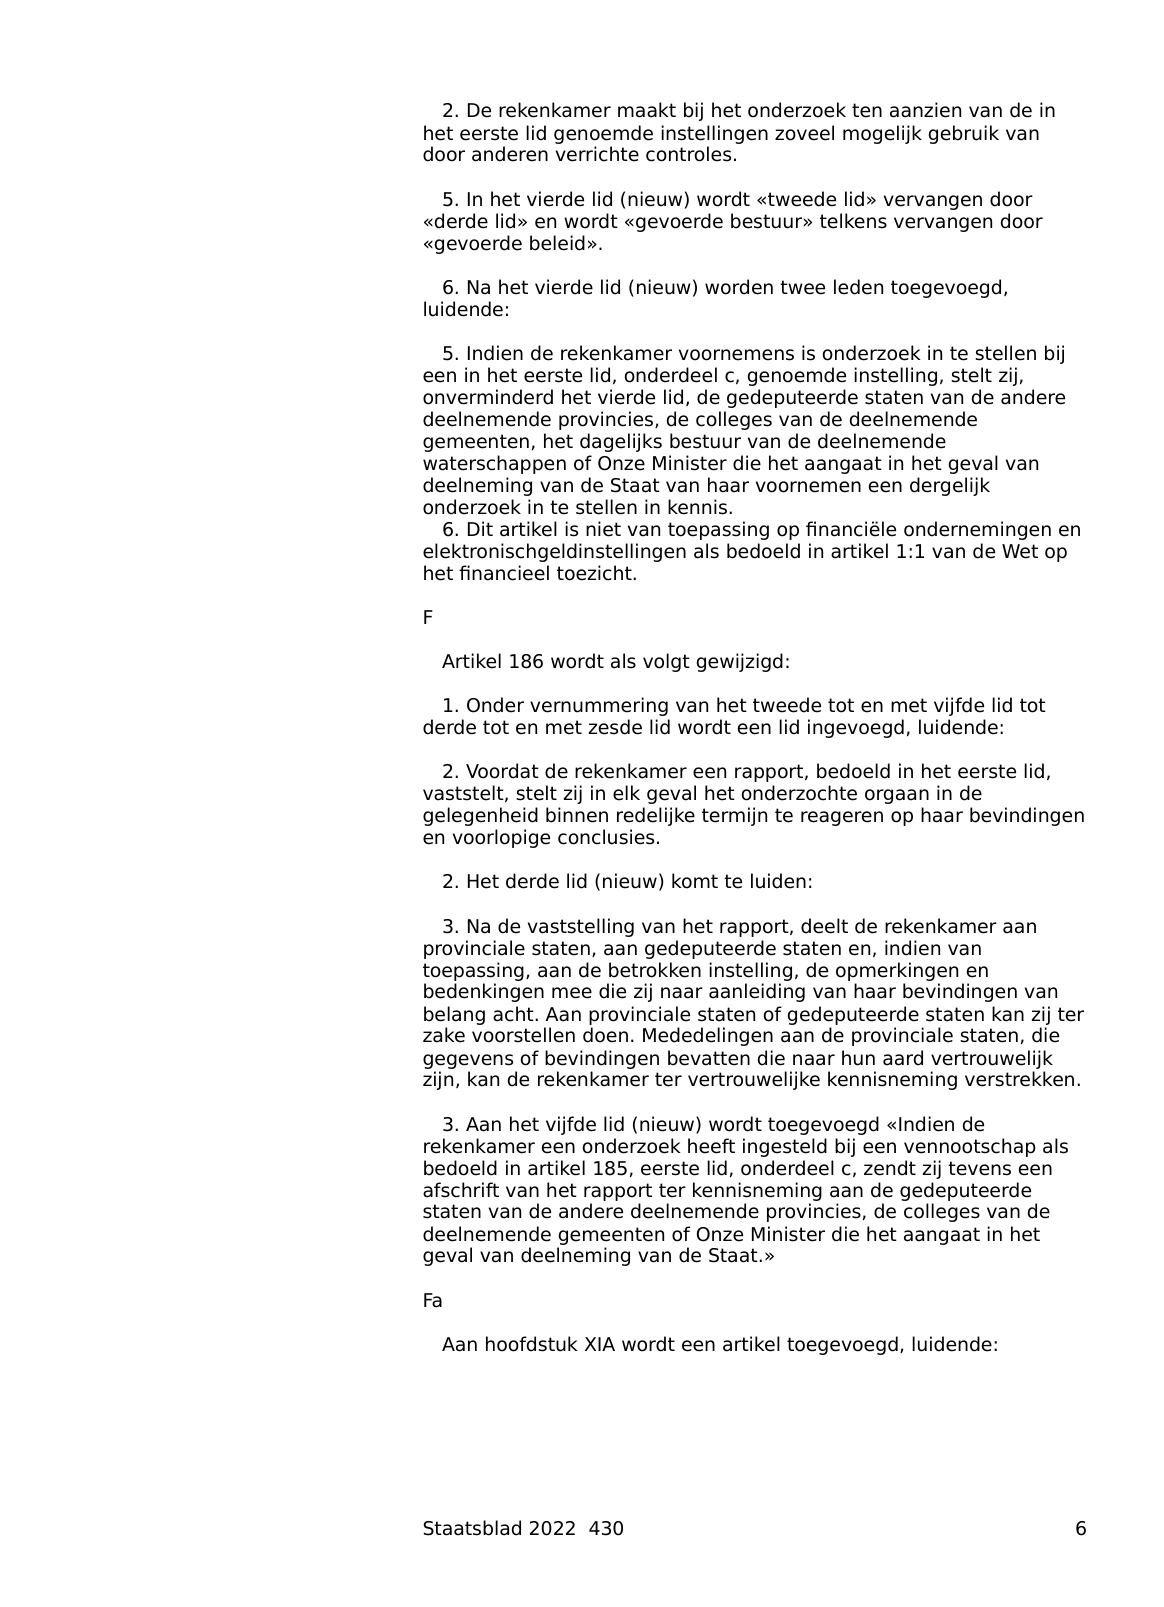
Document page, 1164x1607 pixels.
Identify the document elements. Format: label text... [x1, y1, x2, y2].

text 6. Dit artikel is niet van toepassing op financiële ondernemingen en elektronischgeldinstellingen als bedoeld in artikel 1:1 van de Wet op het financieel toezicht. [422, 519, 1087, 584]
text 2. De rekenkamer maakt bij het onderzoek ten aanzien van de in het eerste lid genoemde instellingen zoveel mogelijk gebruik van door anderen verrichte controles. [422, 100, 1087, 166]
text 1. Onder vernummering van het tweede tot en met vijfde lid tot derde tot en met zesde lid wordt een lid ingevoegd, luidende: [422, 695, 1087, 739]
text 6. Na het vierde lid (nieuw) worden twee leden toegevoegd, luidende: [422, 277, 1087, 321]
text Artikel 186 wordt als volgt gewijzigd: [422, 651, 1087, 673]
text 5. In het vierde lid (nieuw) wordt «tweede lid» vervangen door «derde lid» en wordt «gevoerde bestuur» telkens vervangen door «gevoerde beleid». [422, 188, 1087, 254]
text 5. Indien de rekenkamer voornemens is onderzoek in te stellen bij een in het eerste lid, onderdeel c, genoemde instelling, stelt zij, onverminderd het vierde lid, de gedeputeerde staten van de andere deelnemende provincies, de colleges van de deelnemende gemeenten, het dagelijks bestuur van de deelnemende waterschappen of Onze Minister die het aangaat in het geval van deelneming van de Staat van haar voornemen een dergelijk onderzoek in te stellen in kennis. [422, 343, 1087, 519]
text Fa [422, 1289, 1087, 1312]
text Aan hoofdstuk XIA wordt een artikel toegevoegd, luidende: [422, 1334, 1087, 1356]
text 2. Voordat de rekenkamer een rapport, bedoeld in het eerste lid, vaststelt, stelt zij in elk geval het onderzochte orgaan in de gelegenheid binnen redelijke termijn te reageren op haar bevindingen en voorlopige conclusies. [422, 761, 1087, 849]
text 2. Het derde lid (nieuw) komt te luiden: [422, 871, 1087, 893]
text 3. Na de vaststelling van het rapport, deelt de rekenkamer aan provinciale staten, aan gedeputeerde staten en, indien van toepassing, aan de betrokken instelling, de opmerkingen en bedenkingen mee die zij naar aanleiding van haar bevindingen van belang acht. Aan provinciale staten of gedeputeerde staten kan zij ter zake voorstellen doen. Mededelingen aan de provinciale staten, die gegevens of bevindingen bevatten die naar hun aard vertrouwelijk zijn, kan de rekenkamer ter vertrouwelijke kennisneming verstrekken. [422, 916, 1087, 1091]
text F [422, 607, 1087, 629]
text 3. Aan het vijfde lid (nieuw) wordt toegevoegd «Indien de rekenkamer een onderzoek heeft ingesteld bij een vennootschap als bedoeld in artikel 185, eerste lid, onderdeel c, zendt zij tevens een afschrift van het rapport ter kennisneming aan de gedeputeerde staten van de andere deelnemende provincies, de colleges van de deelnemende gemeenten of Onze Minister die het aangaat in het geval van deelneming van de Staat.» [422, 1113, 1087, 1267]
